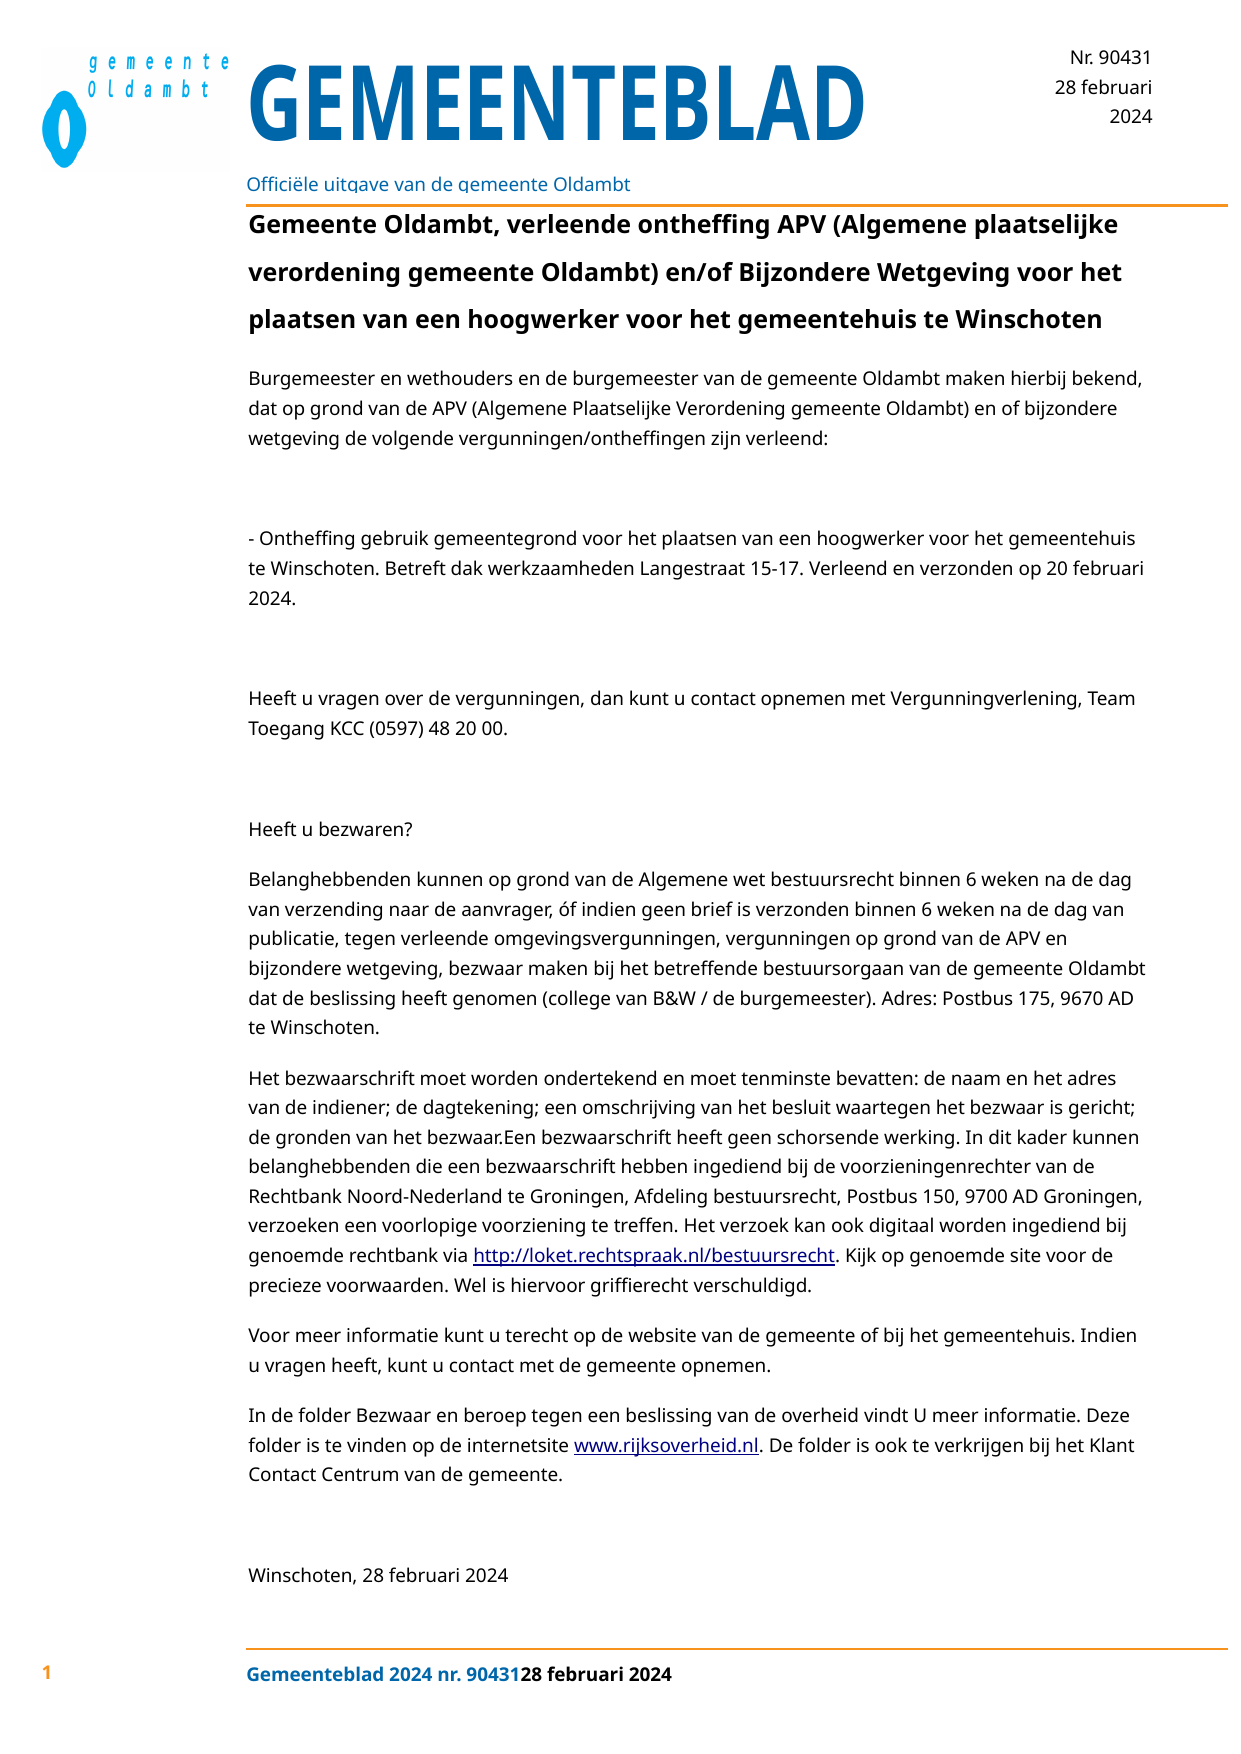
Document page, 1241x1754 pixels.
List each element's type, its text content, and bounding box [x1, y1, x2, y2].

text In de folder Bezwaar en beroep tegen een beslissing van de overheid vindt U meer informatie. Deze folder is te vinden op de internetsite www.rijksoverheid.nl. De folder is ook te verkrijgen bij het Klant Contact Centrum van de gemeente. [248, 1402, 1152, 1487]
text Het bezwaarschrift moet worden ondertekend en moet tenminste bevatten: de naam en het adres van de indiener; de dagtekening; een omschrijving van het besluit waartegen het bezwaar is gericht; de gronden van het bezwaar.Een bezwaarschrift heeft geen schorsende werking. In dit kader kunnen belanghebbenden die een bezwaarschrift hebben ingediend bij de voorzieningenrechter van de Rechtbank Noord-Nederland te Groningen, Afdeling bestuursrecht, Postbus 150, 9700 AD Groningen, verzoeken een voorlopige voorziening te treffen. Het verzoek kan ook digitaal worden ingediend bij genoemde rechtbank via http://loket.rechtspraak.nl/bestuursrecht. Kijk op genoemde site voor de precieze voorwaarden. Wel is hiervoor griffierecht verschuldigd. [248, 1065, 1152, 1297]
text Burgemeester en wethouders en de burgemeester van de gemeente Oldambt maken hierbij bekend, dat op grond van de APV (Algemene Plaatselijke Verordening gemeente Oldambt) en of bijzondere wetgeving de volgende vergunningen/ontheffingen zijn verleend: [248, 366, 1152, 450]
text Heeft u bezwaren? [248, 816, 1152, 842]
text Belanghebbenden kunnen op grond van de Algemene wet bestuursrecht binnen 6 weken na de dag van verzending naar de aanvrager, óf indien geen brief is verzonden binnen 6 weken na de dag van publicatie, tegen verleende omgevingsvergunningen, vergunningen op grond van de APV en bijzondere wetgeving, bezwaar maken bij het betreffende bestuursorgaan van de gemeente Oldambt dat de beslissing heeft genomen (college van B&W / de burgemeester). Adres: Postbus 175, 9670 AD te Winschoten. [248, 866, 1152, 1040]
text Gemeente Oldambt, verleende ontheffing APV (Algemene plaatselijke verordening gemeente Oldambt) en/of Bijzondere Wetgeving voor het plaatsen van een hoogwerker voor het gemeentehuis te Winschoten [248, 207, 1152, 336]
text - Ontheffing gebruik gemeentegrond voor het plaatsen van een hoogwerker voor het gemeentehuis te Winschoten. Betreft dak werkzaamheden Langestraat 15-17. Verleend en verzonden op 20 februari 2024. [248, 526, 1152, 610]
text Voor meer informatie kunt u terecht op de website van de gemeente of bij het gemeentehuis. Indien u vragen heeft, kunt u contact met de gemeente opnemen. [248, 1322, 1152, 1377]
picture [41, 47, 231, 172]
text Heeft u vragen over de vergunningen, dan kunt u contact opnemen met Vergunningverlening, Team Toegang KCC (0597) 48 20 00. [248, 686, 1152, 741]
text Winschoten, 28 februari 2024 [248, 1562, 1152, 1588]
